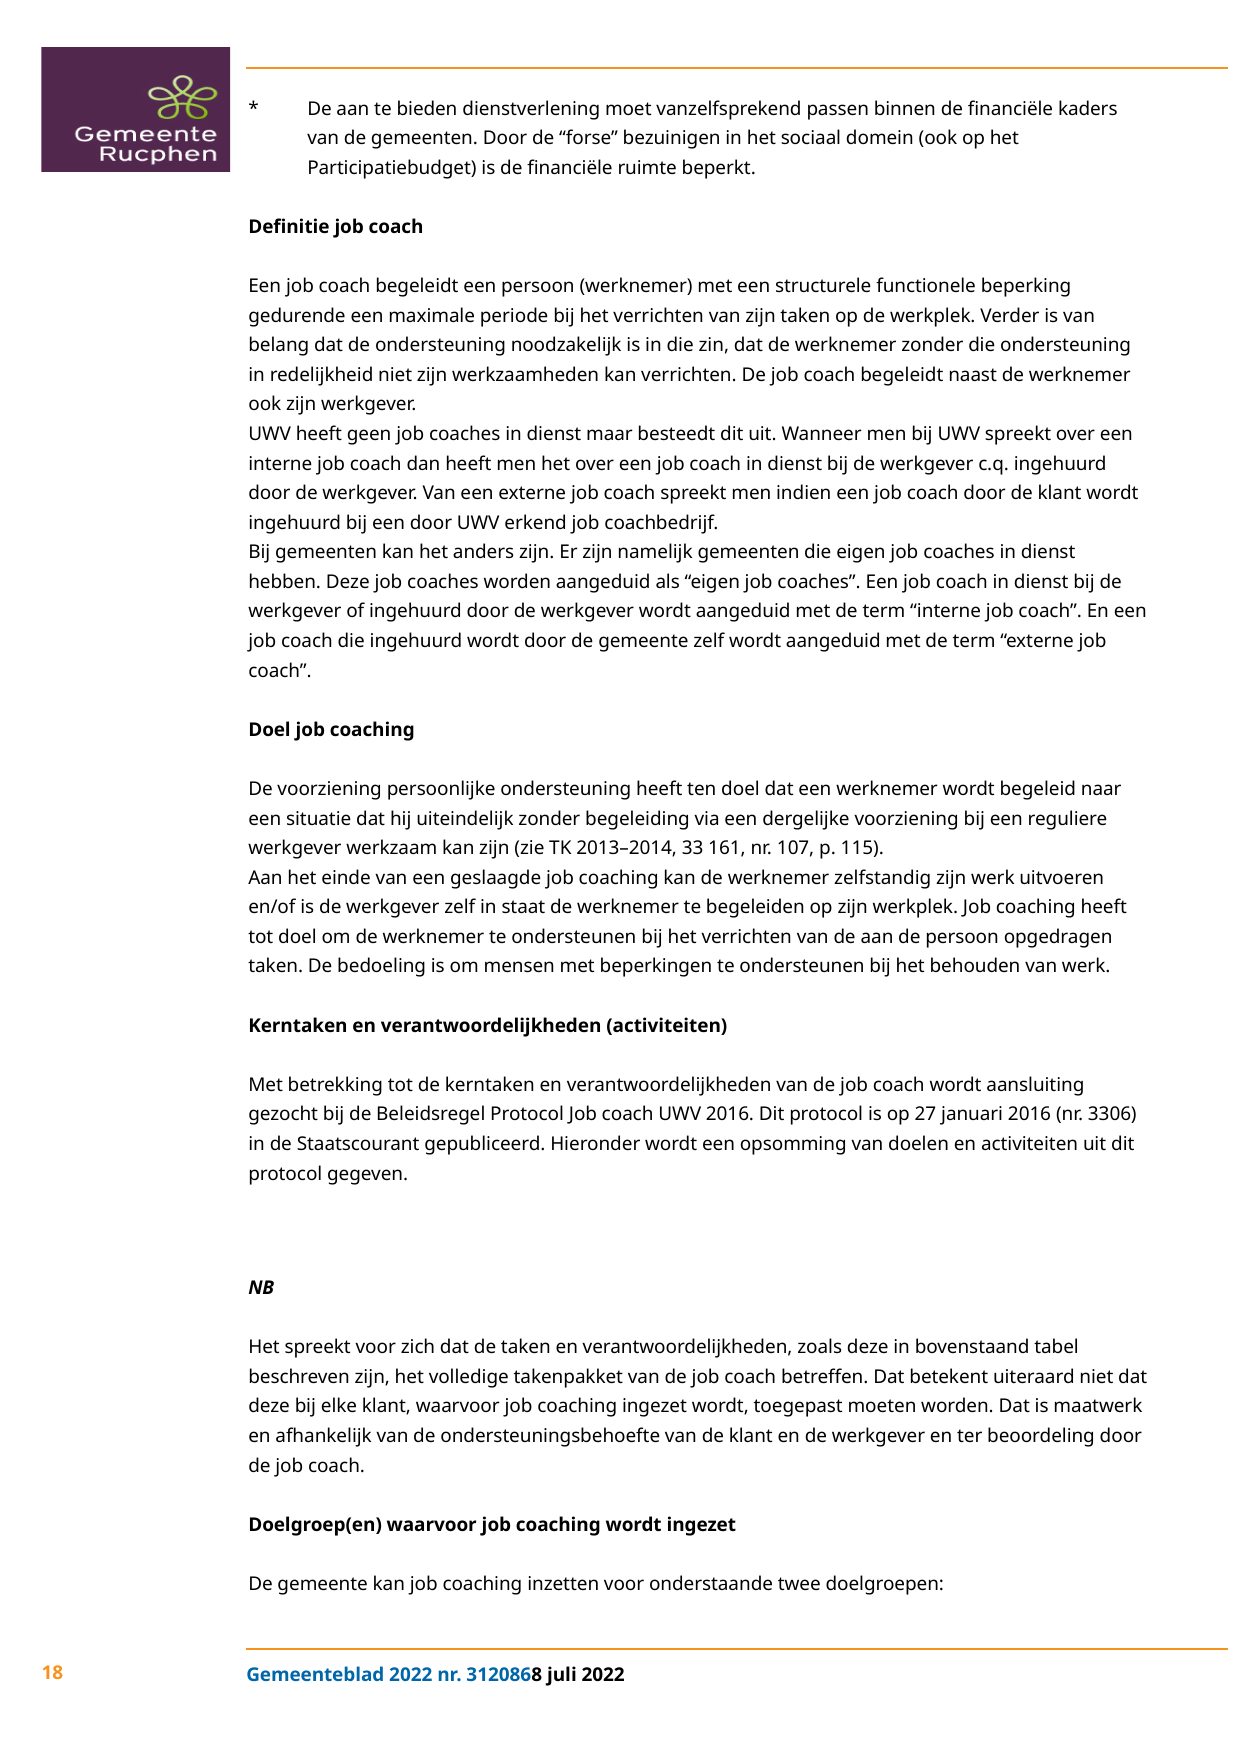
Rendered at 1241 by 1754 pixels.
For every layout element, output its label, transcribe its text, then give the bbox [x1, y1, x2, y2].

text UWV heeft geen job coaches in dienst maar besteedt dit uit. Wanneer men bij UWV spreekt over een interne job coach dan heeft men het over een job coach in dienst bij de werkgever c.q. ingehuurd door de werkgever. Van een externe job coach spreekt men indien een job coach door de klant wordt ingehuurd bij een door UWV erkend job coachbedrijf. [248, 420, 1152, 535]
text Doel job coaching [248, 716, 1152, 742]
list De aan te bieden dienstverlening moet vanzelfsprekend passen binnen de financiële kaders van de gemeenten. Door de “forse” bezuinigen in het sociaal domein (ook op het Participatiebudget) is de financiële ruimte beperkt. [248, 95, 1152, 180]
text Doelgroep(en) waarvoor job coaching wordt ingezet [248, 1511, 1152, 1537]
text De gemeente kan job coaching inzetten voor onderstaande twee doelgroepen: [248, 1570, 1152, 1596]
text Het spreekt voor zich dat de taken en verantwoordelijkheden, zoals deze in bovenstaand tabel beschreven zijn, het volledige takenpakket van de job coach betreffen. Dat betekent uiteraard niet dat deze bij elke klant, waarvoor job coaching ingezet wordt, toegepast moeten worden. Dat is maatwerk en afhankelijk van de ondersteuningsbehoefte van de klant en de werkgever en ter beoordeling door de job coach. [248, 1333, 1152, 1477]
text Een job coach begeleidt een persoon (werknemer) met een structurele functionele beperking gedurende een maximale periode bij het verrichten van zijn taken op de werkplek. Verder is van belang dat de ondersteuning noodzakelijk is in die zin, dat de werknemer zonder die ondersteuning in redelijkheid niet zijn werkzaamheden kan verrichten. De job coach begeleidt naast de werknemer ook zijn werkgever. [248, 272, 1152, 416]
text Met betrekking tot de kerntaken en verantwoordelijkheden van de job coach wordt aansluiting gezocht bij de Beleidsregel Protocol Job coach UWV 2016. Dit protocol is op 27 januari 2016 (nr. 3306) in de Staatscourant gepubliceerd. Hieronder wordt een opsomming van doelen en activiteiten uit dit protocol gegeven. [248, 1071, 1152, 1186]
text Definitie job coach [248, 213, 1152, 239]
picture [41, 47, 231, 172]
text Kerntaken en verantwoordelijkheden (activiteiten) [248, 1012, 1152, 1038]
text NB [248, 1274, 1152, 1300]
text Aan het einde van een geslaagde job coaching kan de werknemer zelfstandig zijn werk uitvoeren en/of is de werkgever zelf in staat de werknemer te begeleiden op zijn werkplek. Job coaching heeft tot doel om de werknemer te ondersteunen bij het verrichten van de aan de persoon opgedragen taken. De bedoeling is om mensen met beperkingen te ondersteunen bij het behouden van werk. [248, 864, 1152, 978]
text Bij gemeenten kan het anders zijn. Er zijn namelijk gemeenten die eigen job coaches in dienst hebben. Deze job coaches worden aangeduid als “eigen job coaches”. Een job coach in dienst bij de werkgever of ingehuurd door de werkgever wordt aangeduid met de term “interne job coach”. En een job coach die ingehuurd wordt door de gemeente zelf wordt aangeduid met de term “externe job coach”. [248, 538, 1152, 683]
text De voorziening persoonlijke ondersteuning heeft ten doel dat een werknemer wordt begeleid naar een situatie dat hij uiteindelijk zonder begeleiding via een dergelijke voorziening bij een reguliere werkgever werkzaam kan zijn (zie TK 2013–2014, 33 161, nr. 107, p. 115). [248, 775, 1152, 860]
